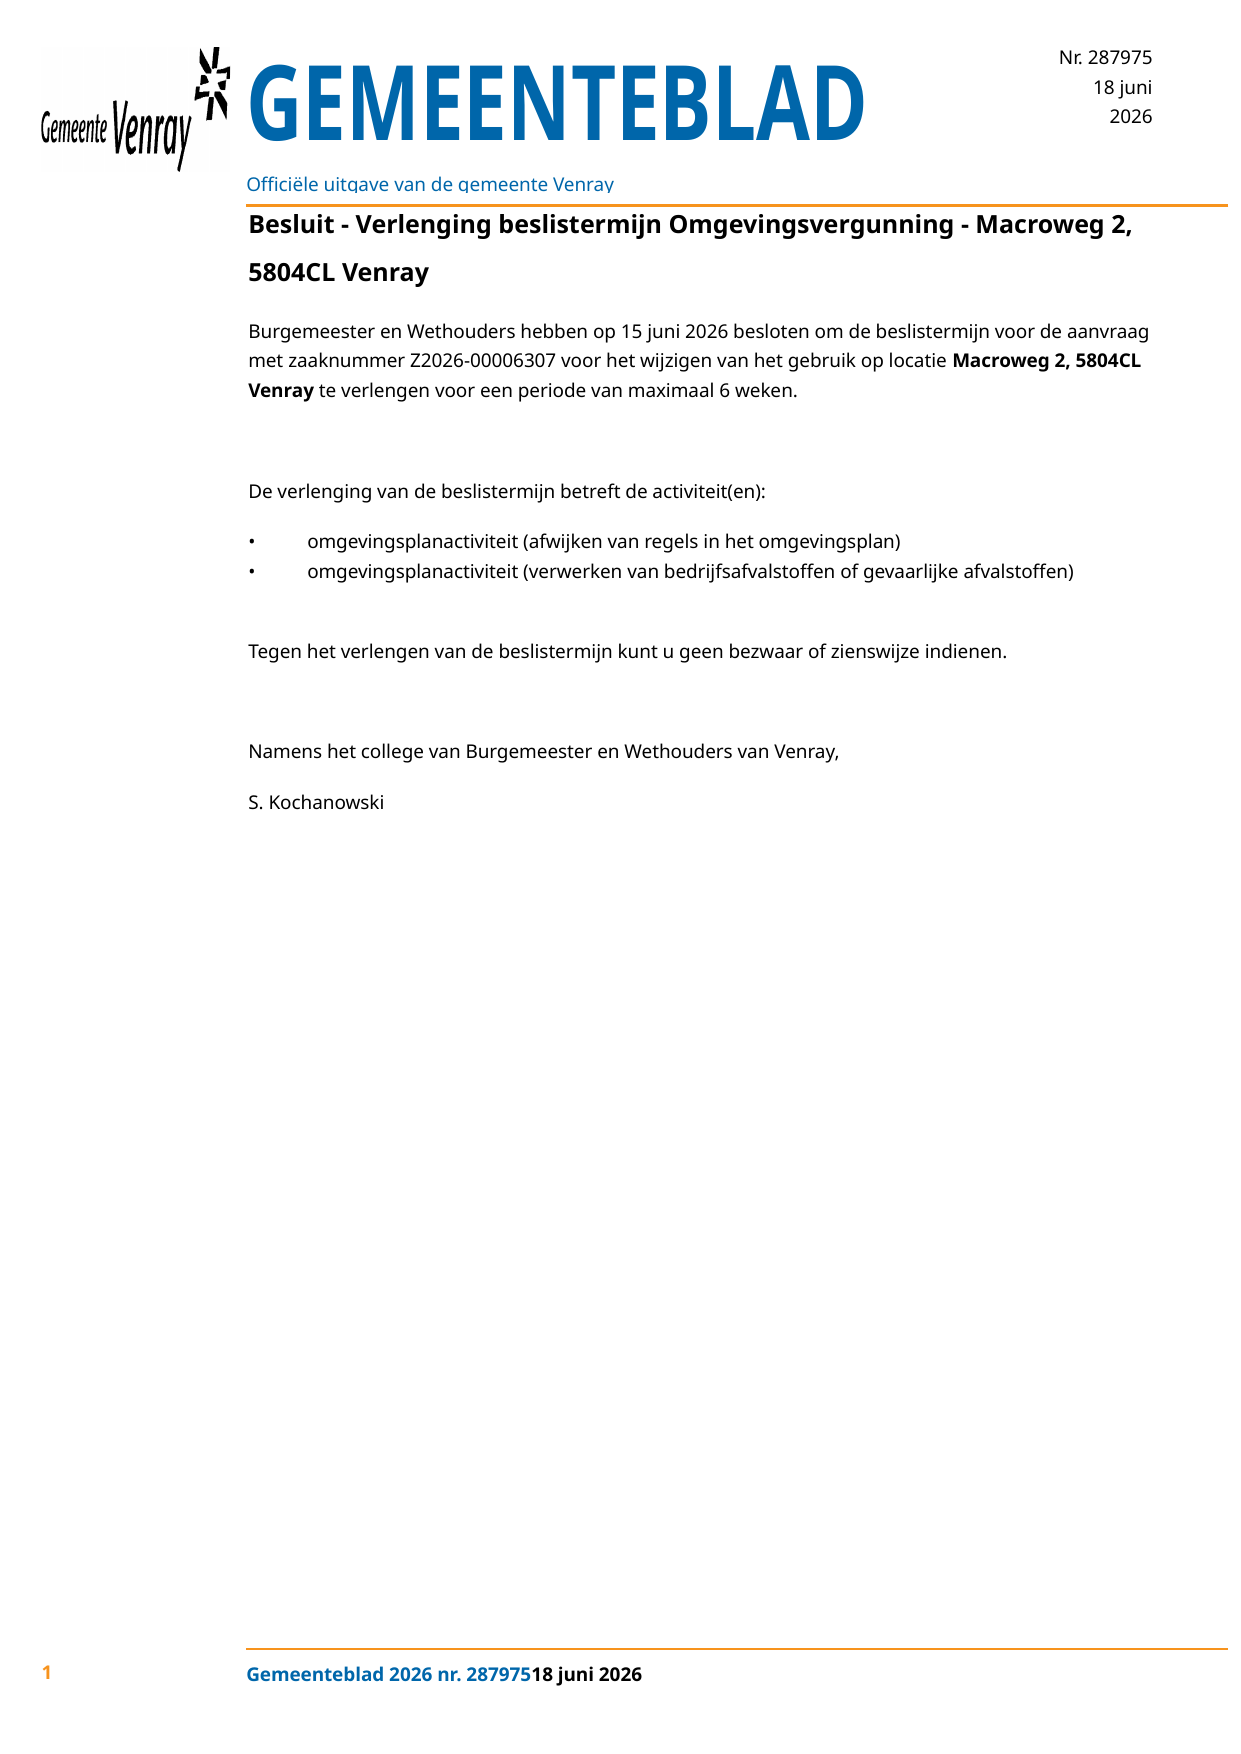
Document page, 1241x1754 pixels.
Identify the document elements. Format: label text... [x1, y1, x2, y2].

text Burgemeester en Wethouders hebben op 15 juni 2026 besloten om de beslistermijn voor de aanvraag met zaaknummer Z2026-00006307 voor het wijzigen van het gebruik op locatie Macroweg 2, 5804CL Venray te verlengen voor een periode van maximaal 6 weken. [248, 318, 1152, 403]
list omgevingsplanactiviteit (verwerken van bedrijfsafvalstoffen of gevaarlijke afvalstoffen) [248, 558, 1152, 584]
text De verlenging van de beslistermijn betreft de activiteit(en): [248, 478, 1152, 504]
list omgevingsplanactiviteit (afwijken van regels in het omgevingsplan) [248, 528, 1152, 554]
picture [41, 47, 231, 172]
text Besluit - Verlenging beslistermijn Omgevingsvergunning - Macroweg 2, 5804CL Venray [248, 207, 1152, 288]
text Tegen het verlengen van de beslistermijn kunt u geen bezwaar of zienswijze indienen. [248, 638, 1152, 664]
text Namens het college van Burgemeester en Wethouders van Venray, [248, 739, 1152, 764]
text S. Kochanowski [248, 789, 1152, 815]
